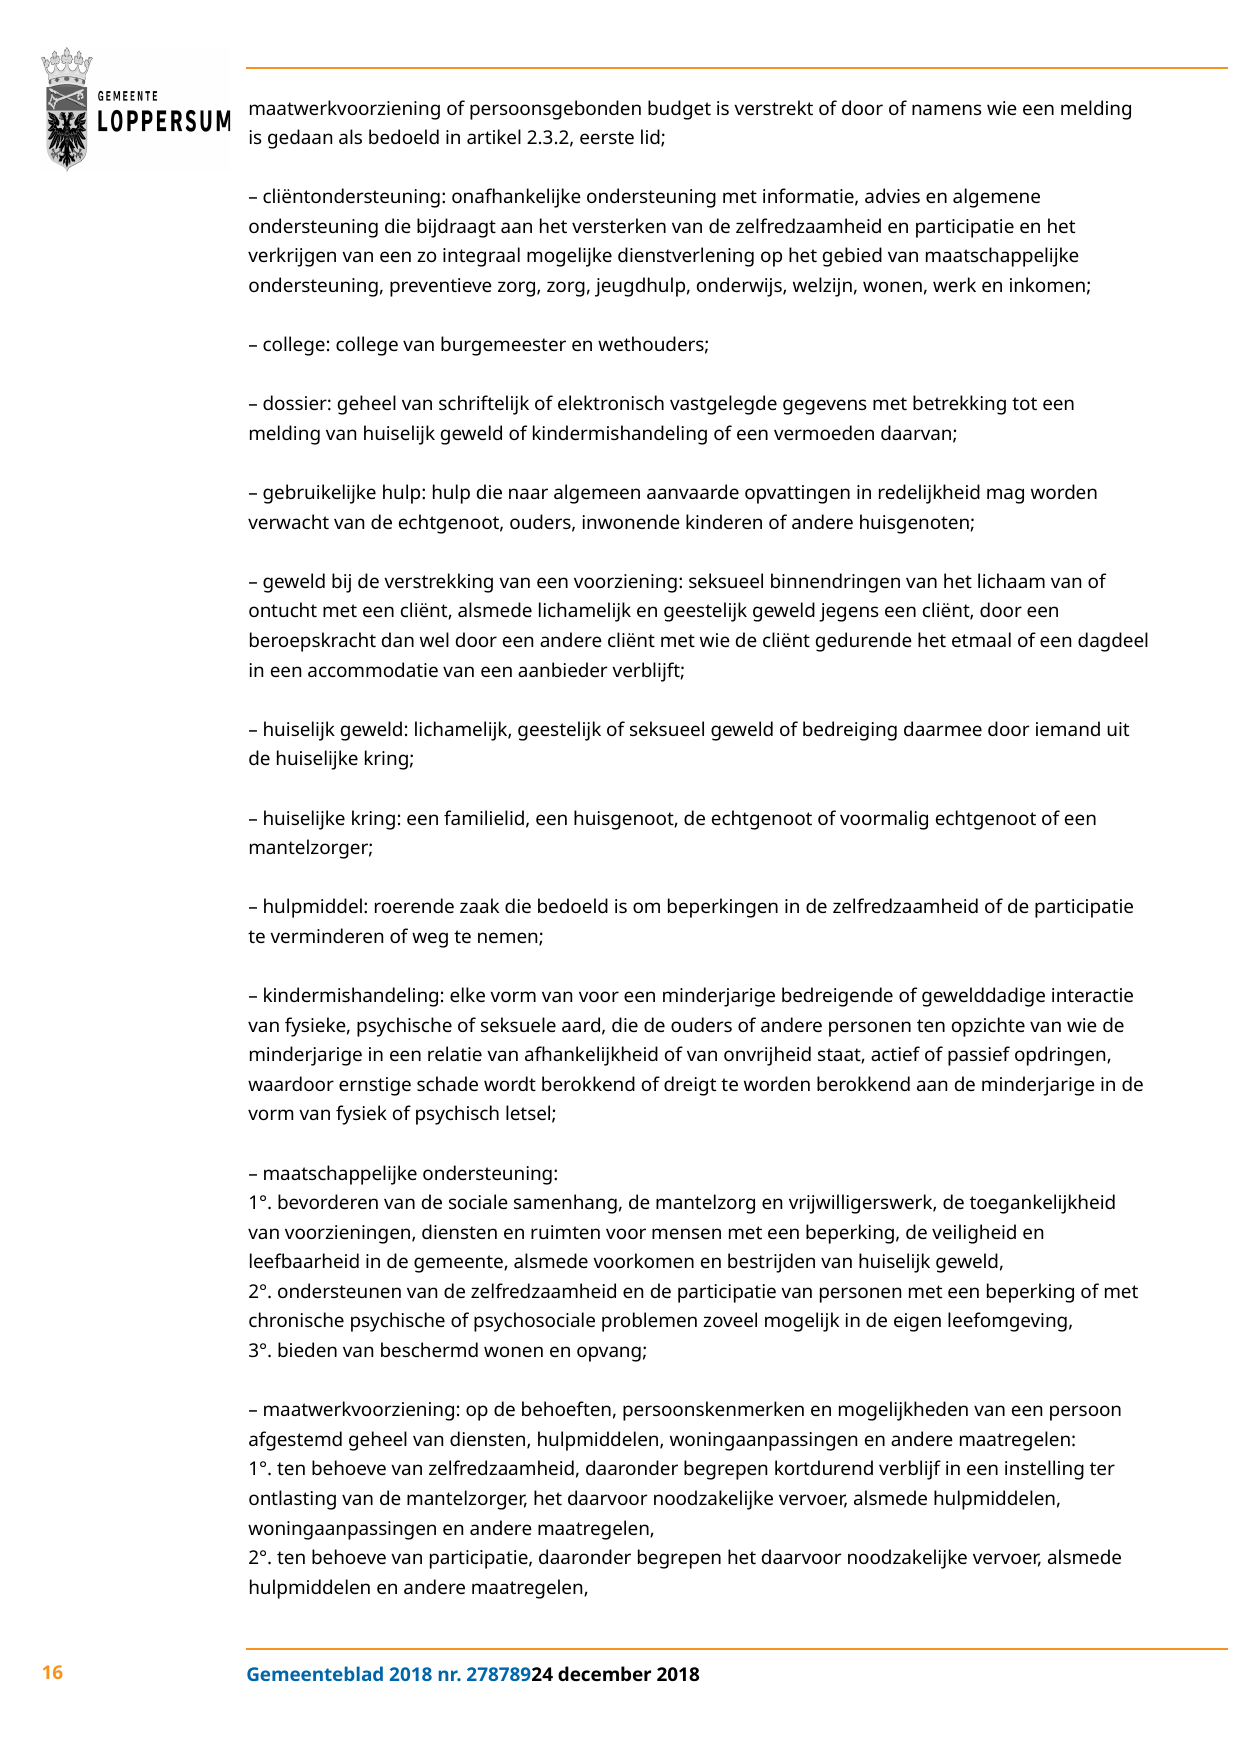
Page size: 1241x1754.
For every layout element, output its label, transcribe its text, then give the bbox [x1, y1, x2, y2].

text 2°. ondersteunen van de zelfredzaamheid en de participatie van personen met een beperking of met chronische psychische of psychosociale problemen zoveel mogelijk in de eigen leefomgeving, [248, 1278, 1152, 1333]
text – maatschappelijke ondersteuning: [248, 1160, 1152, 1186]
text 3°. bieden van beschermd wonen en opvang; [248, 1337, 1152, 1363]
text – geweld bij de verstrekking van een voorziening: seksueel binnendringen van het lichaam van of ontucht met een cliënt, alsmede lichamelijk en geestelijk geweld jegens een cliënt, door een beroepskracht dan wel door een andere cliënt met wie de cliënt gedurende het etmaal of een dagdeel in een accommodatie van een aanbieder verblijft; [248, 568, 1152, 683]
text – college: college van burgemeester en wethouders; [248, 331, 1152, 357]
text 2°. ten behoeve van participatie, daaronder begrepen het daarvoor noodzakelijke vervoer, alsmede hulpmiddelen en andere maatregelen, [248, 1544, 1152, 1600]
text – huiselijk geweld: lichamelijk, geestelijk of seksueel geweld of bedreiging daarmee door iemand uit de huiselijke kring; [248, 716, 1152, 771]
text – hulpmiddel: roerende zaak die bedoeld is om beperkingen in de zelfredzaamheid of de participatie te verminderen of weg te nemen; [248, 893, 1152, 949]
text – kindermishandeling: elke vorm van voor een minderjarige bedreigende of gewelddadige interactie van fysieke, psychische of seksuele aard, die de ouders of andere personen ten opzichte van wie de minderjarige in een relatie van afhankelijkheid of van onvrijheid staat, actief of passief opdringen, waardoor ernstige schade wordt berokkend of dreigt te worden berokkend aan de minderjarige in de vorm van fysiek of psychisch letsel; [248, 982, 1152, 1126]
picture [41, 47, 231, 172]
text – gebruikelijke hulp: hulp die naar algemeen aanvaarde opvattingen in redelijkheid mag worden verwacht van de echtgenoot, ouders, inwonende kinderen of andere huisgenoten; [248, 479, 1152, 535]
text – huiselijke kring: een familielid, een huisgenoot, de echtgenoot of voormalig echtgenoot of een mantelzorger; [248, 805, 1152, 860]
text – dossier: geheel van schriftelijk of elektronisch vastgelegde gegevens met betrekking tot een melding van huiselijk geweld of kindermishandeling of een vermoeden daarvan; [248, 391, 1152, 446]
text maatwerkvoorziening of persoonsgebonden budget is verstrekt of door of namens wie een melding is gedaan als bedoeld in artikel 2.3.2, eerste lid; [248, 95, 1152, 150]
text – maatwerkvoorziening: op de behoeften, persoonskenmerken en mogelijkheden van een persoon afgestemd geheel van diensten, hulpmiddelen, woningaanpassingen en andere maatregelen: [248, 1396, 1152, 1452]
text 1°. ten behoeve van zelfredzaamheid, daaronder begrepen kortdurend verblijf in een instelling ter ontlasting van de mantelzorger, het daarvoor noodzakelijke vervoer, alsmede hulpmiddelen, woningaanpassingen en andere maatregelen, [248, 1456, 1152, 1541]
text – cliëntondersteuning: onafhankelijke ondersteuning met informatie, advies en algemene ondersteuning die bijdraagt aan het versterken van de zelfredzaamheid en participatie en het verkrijgen van een zo integraal mogelijke dienstverlening op het gebied van maatschappelijke ondersteuning, preventieve zorg, zorg, jeugdhulp, onderwijs, welzijn, wonen, werk en inkomen; [248, 183, 1152, 298]
text 1°. bevorderen van de sociale samenhang, de mantelzorg en vrijwilligerswerk, de toegankelijkheid van voorzieningen, diensten en ruimten voor mensen met een beperking, de veiligheid en leefbaarheid in de gemeente, alsmede voorkomen en bestrijden van huiselijk geweld, [248, 1189, 1152, 1274]
